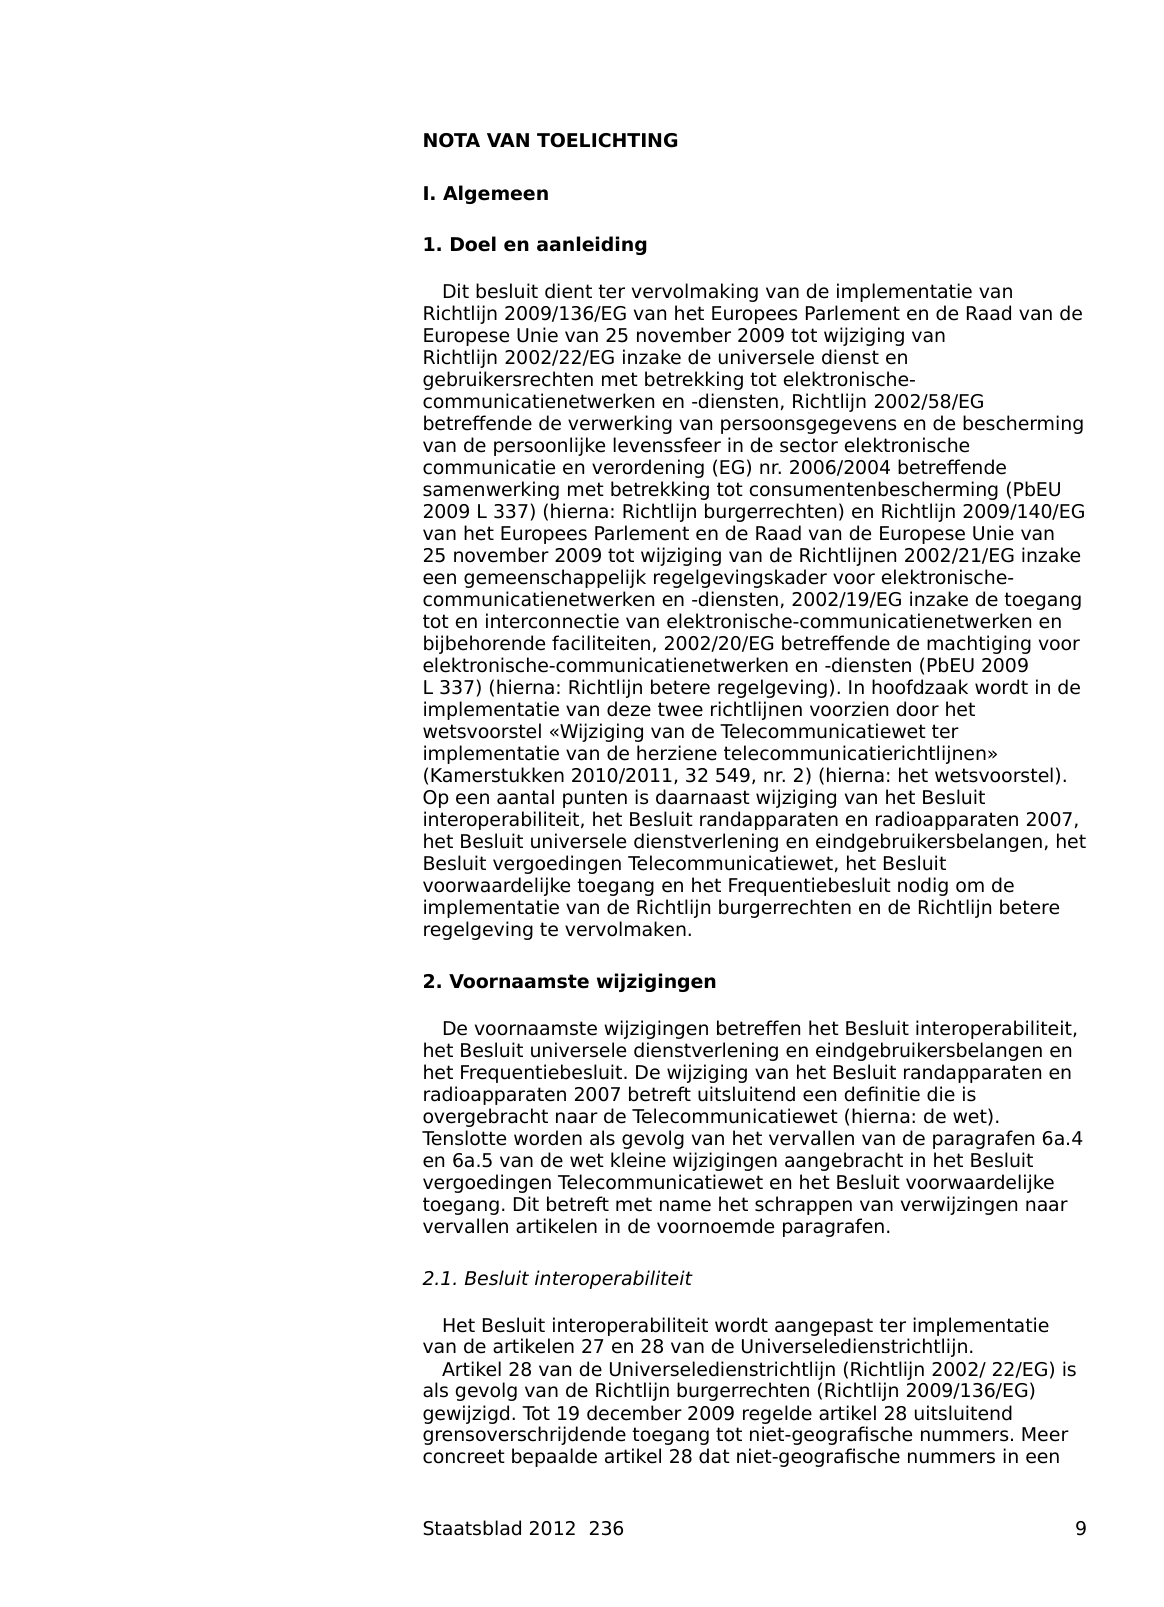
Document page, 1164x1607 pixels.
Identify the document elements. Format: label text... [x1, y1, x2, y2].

subtitle 1. Doel en aanleiding [422, 234, 1087, 256]
subtitle 2.1. Besluit interoperabiliteit [422, 1267, 1087, 1289]
text Het Besluit interoperabiliteit wordt aangepast ter implementatie van de artikelen 27 en 28 van de Universeledienstrichtlijn. [422, 1314, 1087, 1358]
text De voornaamste wijzigingen betreffen het Besluit interoperabiliteit, het Besluit universele dienstverlening en eindgebruikersbelangen en het Frequentiebesluit. De wijziging van het Besluit randapparaten en radioapparaten 2007 betreft uitsluitend een definitie die is overgebracht naar de Telecommunicatiewet (hierna: de wet). Tenslotte worden als gevolg van het vervallen van de paragrafen 6a.4 en 6a.5 van de wet kleine wijzigingen aangebracht in het Besluit vergoedingen Telecommunicatiewet en het Besluit voorwaardelijke toegang. Dit betreft met name het schrappen van verwijzingen naar vervallen artikelen in de voornoemde paragrafen. [422, 1018, 1087, 1237]
subtitle NOTA VAN TOELICHTING [422, 130, 1087, 152]
text Artikel 28 van de Universeledienstrichtlijn (Richtlijn 2002/ 22/EG) is als gevolg van de Richtlijn burgerrechten (Richtlijn 2009/136/EG) gewijzigd. Tot 19 december 2009 regelde artikel 28 uitsluitend grensoverschrijdende toegang tot niet-geografische nummers. Meer concreet bepaalde artikel 28 dat niet-geografische nummers in een [422, 1358, 1087, 1468]
subtitle I. Algemeen [422, 182, 1087, 204]
subtitle 2. Voornaamste wijzigingen [422, 971, 1087, 993]
text Dit besluit dient ter vervolmaking van de implementatie van Richtlijn 2009/136/EG van het Europees Parlement en de Raad van de Europese Unie van 25 november 2009 tot wijziging van Richtlijn 2002/22/EG inzake de universele dienst en gebruikersrechten met betrekking tot elektronische-communicatienetwerken en -diensten, Richtlĳn 2002/58/EG betreffende de verwerking van persoonsgegevens en de bescherming van de persoonlĳke levenssfeer in de sector elektronische communicatie en verordening (EG) nr. 2006/2004 betreffende samenwerking met betrekking tot consumentenbescherming (PbEU 2009 L 337) (hierna: Richtlijn burgerrechten) en Richtlijn 2009/140/EG van het Europees Parlement en de Raad van de Europese Unie van 25 november 2009 tot wijziging van de Richtlijnen 2002/21/EG inzake een gemeenschappelijk regelgevingskader voor elektronische-communicatienetwerken en -diensten, 2002/19/EG inzake de toegang tot en interconnectie van elektronische-communicatienetwerken en bijbehorende faciliteiten, 2002/20/EG betreffende de machtiging voor elektronische-communicatienetwerken en -diensten (PbEU 2009 L 337) (hierna: Richtlijn betere regelgeving). In hoofdzaak wordt in de implementatie van deze twee richtlijnen voorzien door het wetsvoorstel «Wijziging van de Telecommunicatiewet ter implementatie van de herziene telecommunicatierichtlijnen» (Kamerstukken 2010/2011, 32 549, nr. 2) (hierna: het wetsvoorstel). Op een aantal punten is daarnaast wijziging van het Besluit interoperabiliteit, het Besluit randapparaten en radioapparaten 2007, het Besluit universele dienstverlening en eindgebruikersbelangen, het Besluit vergoedingen Telecommunicatiewet, het Besluit voorwaardelijke toegang en het Frequentiebesluit nodig om de implementatie van de Richtlijn burgerrechten en de Richtlijn betere regelgeving te vervolmaken. [422, 281, 1087, 941]
